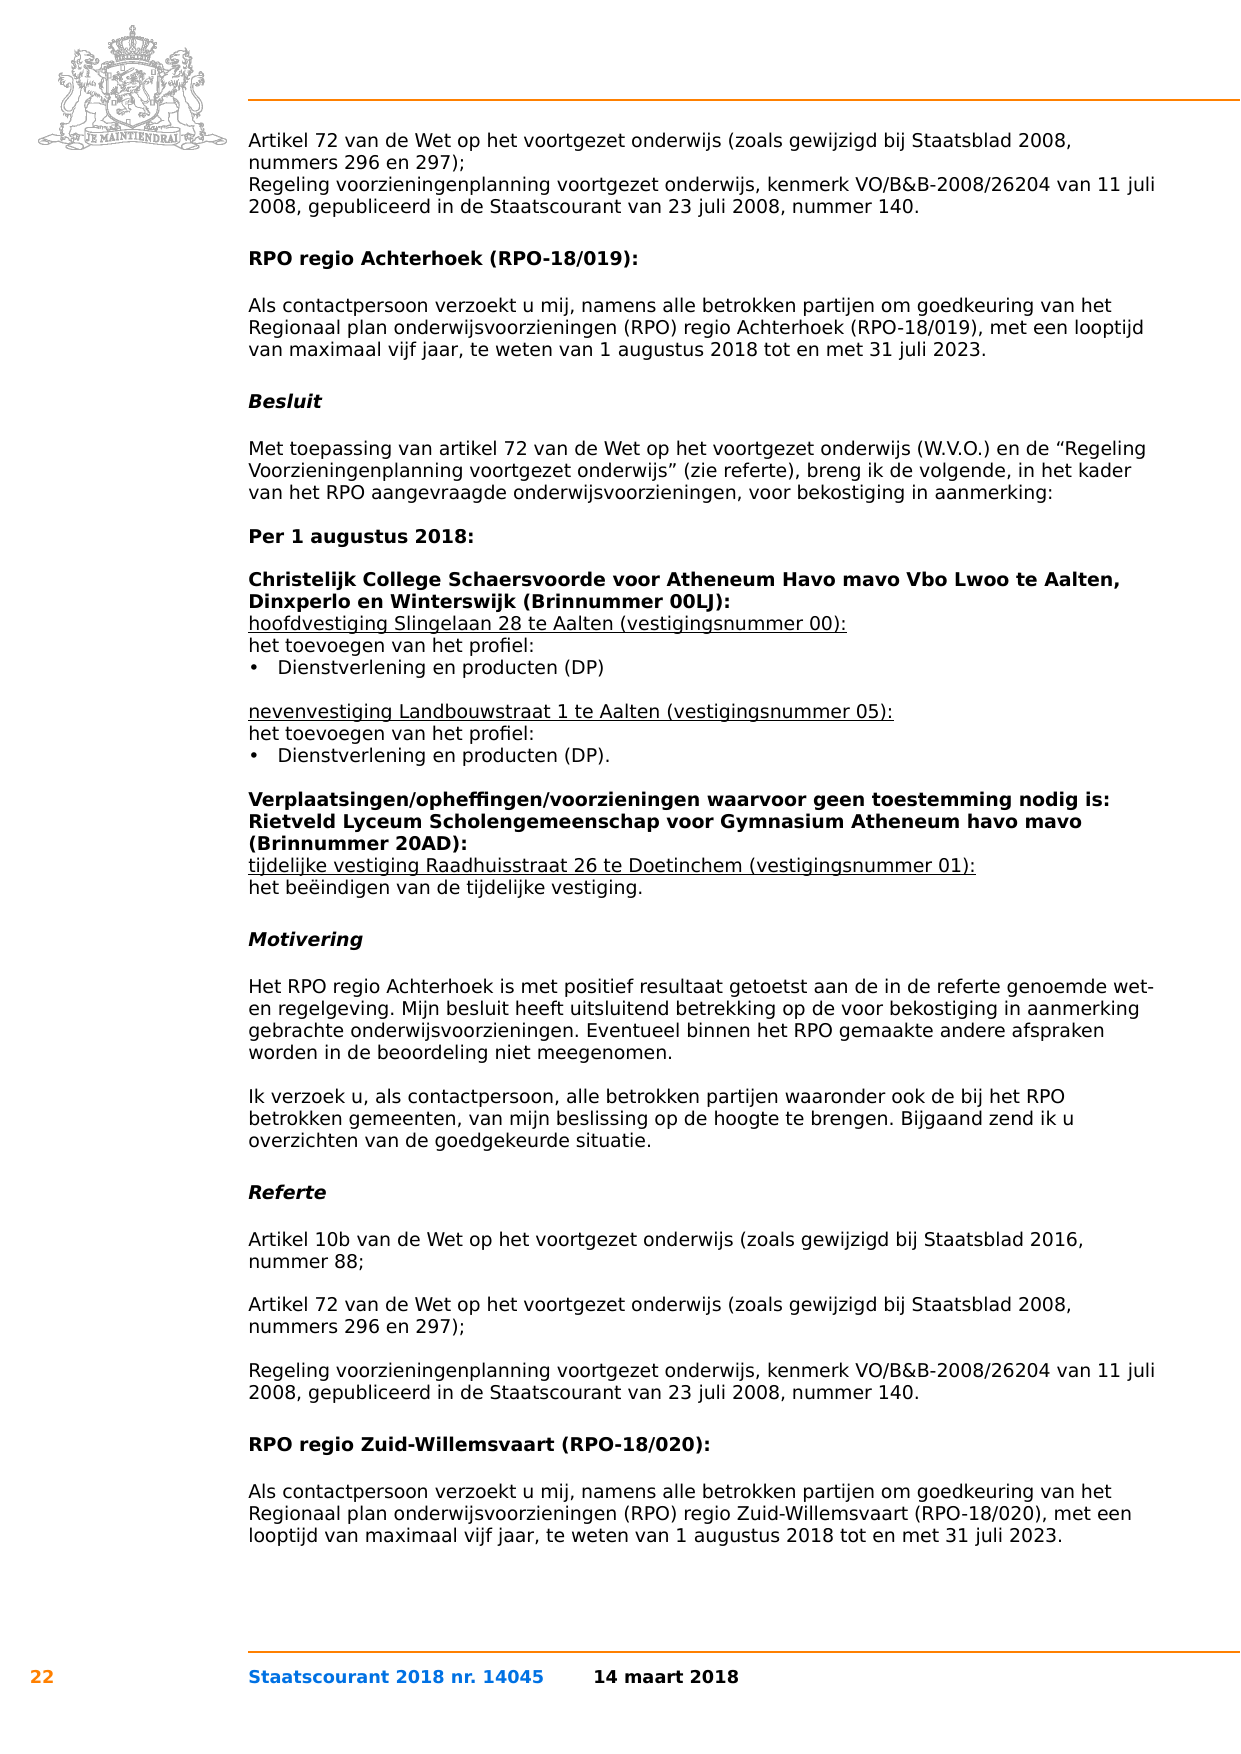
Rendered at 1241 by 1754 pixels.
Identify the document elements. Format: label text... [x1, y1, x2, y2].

text Het RPO regio Achterhoek is met positief resultaat getoetst aan de in de referte genoemde wet- en regelgeving. Mijn besluit heeft uitsluitend betrekking op de voor bekostiging in aanmerking gebrachte onderwijsvoorzieningen. Eventueel binnen het RPO gemaakte andere afspraken worden in de beoordeling niet meegenomen. [248, 976, 1163, 1064]
subtitle Besluit [248, 391, 1163, 413]
text het toevoegen van het profiel: [248, 635, 1163, 657]
text • Dienstverlening en producten (DP) [248, 657, 1163, 679]
text hoofdvestiging Slingelaan 28 te Aalten (vestigingsnummer 00): [248, 613, 1163, 635]
text Als contactpersoon verzoekt u mij, namens alle betrokken partijen om goedkeuring van het Regionaal plan onderwijsvoorzieningen (RPO) regio Zuid-Willemsvaart (RPO-18/020), met een looptijd van maximaal vijf jaar, te weten van 1 augustus 2018 tot en met 31 juli 2023. [248, 1481, 1163, 1547]
text Met toepassing van artikel 72 van de Wet op het voortgezet onderwijs (W.V.O.) en de “Regeling Voorzieningenplanning voortgezet onderwijs” (zie referte), breng ik de volgende, in het kader van het RPO aangevraagde onderwijsvoorzieningen, voor bekostiging in aanmerking: [248, 438, 1163, 504]
text Regeling voorzieningenplanning voortgezet onderwijs, kenmerk VO/B&B-2008/26204 van 11 juli 2008, gepubliceerd in de Staatscourant van 23 juli 2008, nummer 140. [248, 174, 1163, 218]
subtitle RPO regio Zuid-Willemsvaart (RPO-18/020): [248, 1434, 1163, 1456]
text Per 1 augustus 2018: [248, 526, 1163, 547]
text Artikel 72 van de Wet op het voortgezet onderwijs (zoals gewijzigd bij Staatsblad 2008, nummers 296 en 297); [248, 1294, 1163, 1338]
text het toevoegen van het profiel: [248, 723, 1163, 745]
subtitle RPO regio Achterhoek (RPO-18/019): [248, 248, 1163, 270]
text Artikel 10b van de Wet op het voortgezet onderwijs (zoals gewijzigd bij Staatsblad 2016, nummer 88; [248, 1228, 1163, 1272]
text Ik verzoek u, als contactpersoon, alle betrokken partijen waaronder ook de bij het RPO betrokken gemeenten, van mijn beslissing op de hoogte te brengen. Bijgaand zend ik u overzichten van de goedgekeurde situatie. [248, 1086, 1163, 1152]
text • Dienstverlening en producten (DP). [248, 745, 1163, 767]
text Verplaatsingen/opheffingen/voorzieningen waarvoor geen toestemming nodig is: [248, 789, 1163, 811]
text Als contactpersoon verzoekt u mij, namens alle betrokken partijen om goedkeuring van het Regionaal plan onderwijsvoorzieningen (RPO) regio Achterhoek (RPO-18/019), met een looptijd van maximaal vijf jaar, te weten van 1 augustus 2018 tot en met 31 juli 2023. [248, 295, 1163, 361]
text tijdelijke vestiging Raadhuisstraat 26 te Doetinchem (vestigingsnummer 01): [248, 855, 1163, 877]
subtitle Motivering [248, 929, 1163, 951]
subtitle Referte [248, 1182, 1163, 1203]
text het beëindigen van de tijdelijke vestiging. [248, 877, 1163, 899]
text Artikel 72 van de Wet op het voortgezet onderwijs (zoals gewijzigd bij Staatsblad 2008, nummers 296 en 297); [248, 130, 1163, 174]
text Christelijk College Schaersvoorde voor Atheneum Havo mavo Vbo Lwoo te Aalten, Dinxperlo en Winterswijk (Brinnummer 00LJ): [248, 569, 1163, 613]
text nevenvestiging Landbouwstraat 1 te Aalten (vestigingsnummer 05): [248, 701, 1163, 723]
text Regeling voorzieningenplanning voortgezet onderwijs, kenmerk VO/B&B-2008/26204 van 11 juli 2008, gepubliceerd in de Staatscourant van 23 juli 2008, nummer 140. [248, 1360, 1163, 1404]
picture [38, 25, 227, 150]
text Rietveld Lyceum Scholengemeenschap voor Gymnasium Atheneum havo mavo (Brinnummer 20AD): [248, 811, 1163, 855]
